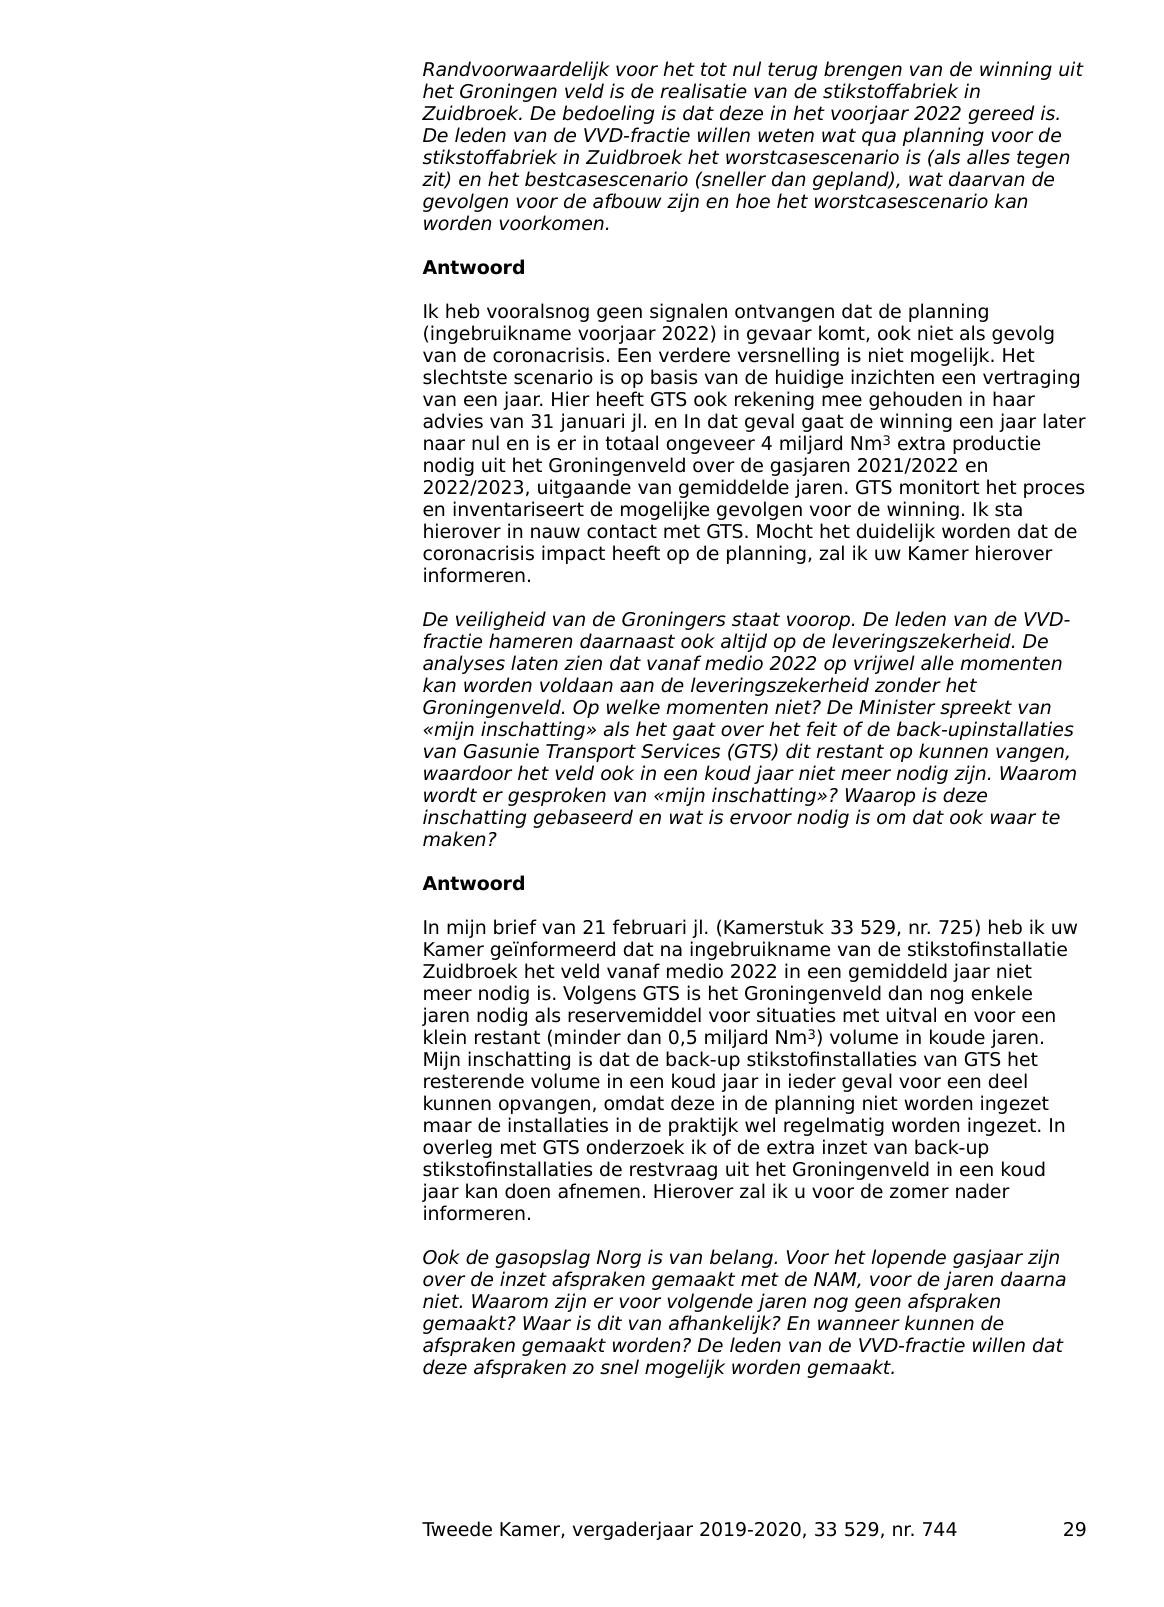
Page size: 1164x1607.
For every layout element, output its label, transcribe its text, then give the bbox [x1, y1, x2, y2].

text Ik heb vooralsnog geen signalen ontvangen dat de planning (ingebruikname voorjaar 2022) in gevaar komt, ook niet als gevolg van de coronacrisis. Een verdere versnelling is niet mogelijk. Het slechtste scenario is op basis van de huidige inzichten een vertraging van een jaar. Hier heeft GTS ook rekening mee gehouden in haar advies van 31 januari jl. en In dat geval gaat de winning een jaar later naar nul en is er in totaal ongeveer 4 miljard Nm3 extra productie nodig uit het Groningenveld over de gasjaren 2021/2022 en 2022/2023, uitgaande van gemiddelde jaren. GTS monitort het proces en inventariseert de mogelijke gevolgen voor de winning. Ik sta hierover in nauw contact met GTS. Mocht het duidelijk worden dat de coronacrisis impact heeft op de planning, zal ik uw Kamer hierover informeren. [422, 301, 1087, 587]
subtitle Antwoord [422, 873, 1087, 895]
text De veiligheid van de Groningers staat voorop. De leden van de VVD-fractie hameren daarnaast ook altijd op de leveringszekerheid. De analyses laten zien dat vanaf medio 2022 op vrijwel alle momenten kan worden voldaan aan de leveringszekerheid zonder het Groningenveld. Op welke momenten niet? De Minister spreekt van «mijn inschatting» als het gaat over het feit of de back-upinstallaties van Gasunie Transport Services (GTS) dit restant op kunnen vangen, waardoor het veld ook in een koud jaar niet meer nodig zijn. Waarom wordt er gesproken van «mijn inschatting»? Waarop is deze inschatting gebaseerd en wat is ervoor nodig is om dat ook waar te maken? [422, 609, 1087, 851]
text Ook de gasopslag Norg is van belang. Voor het lopende gasjaar zijn over de inzet afspraken gemaakt met de NAM, voor de jaren daarna niet. Waarom zijn er voor volgende jaren nog geen afspraken gemaakt? Waar is dit van afhankelijk? En wanneer kunnen de afspraken gemaakt worden? De leden van de VVD-fractie willen dat deze afspraken zo snel mogelijk worden gemaakt. [422, 1247, 1087, 1379]
subtitle Antwoord [422, 257, 1087, 279]
text In mijn brief van 21 februari jl. (Kamerstuk 33 529, nr. 725) heb ik uw Kamer geïnformeerd dat na ingebruikname van de stikstofinstallatie Zuidbroek het veld vanaf medio 2022 in een gemiddeld jaar niet meer nodig is. Volgens GTS is het Groningenveld dan nog enkele jaren nodig als reservemiddel voor situaties met uitval en voor een klein restant (minder dan 0,5 miljard Nm3) volume in koude jaren. Mijn inschatting is dat de back-up stikstofinstallaties van GTS het resterende volume in een koud jaar in ieder geval voor een deel kunnen opvangen, omdat deze in de planning niet worden ingezet maar de installaties in de praktijk wel regelmatig worden ingezet. In overleg met GTS onderzoek ik of de extra inzet van back-up stikstofinstallaties de restvraag uit het Groningenveld in een koud jaar kan doen afnemen. Hierover zal ik u voor de zomer nader informeren. [422, 917, 1087, 1225]
text Randvoorwaardelijk voor het tot nul terug brengen van de winning uit het Groningen veld is de realisatie van de stikstoffabriek in Zuidbroek. De bedoeling is dat deze in het voorjaar 2022 gereed is. De leden van de VVD-fractie willen weten wat qua planning voor de stikstoffabriek in Zuidbroek het worstcasescenario is (als alles tegen zit) en het bestcasescenario (sneller dan gepland), wat daarvan de gevolgen voor de afbouw zijn en hoe het worstcasescenario kan worden voorkomen. [422, 59, 1087, 235]
